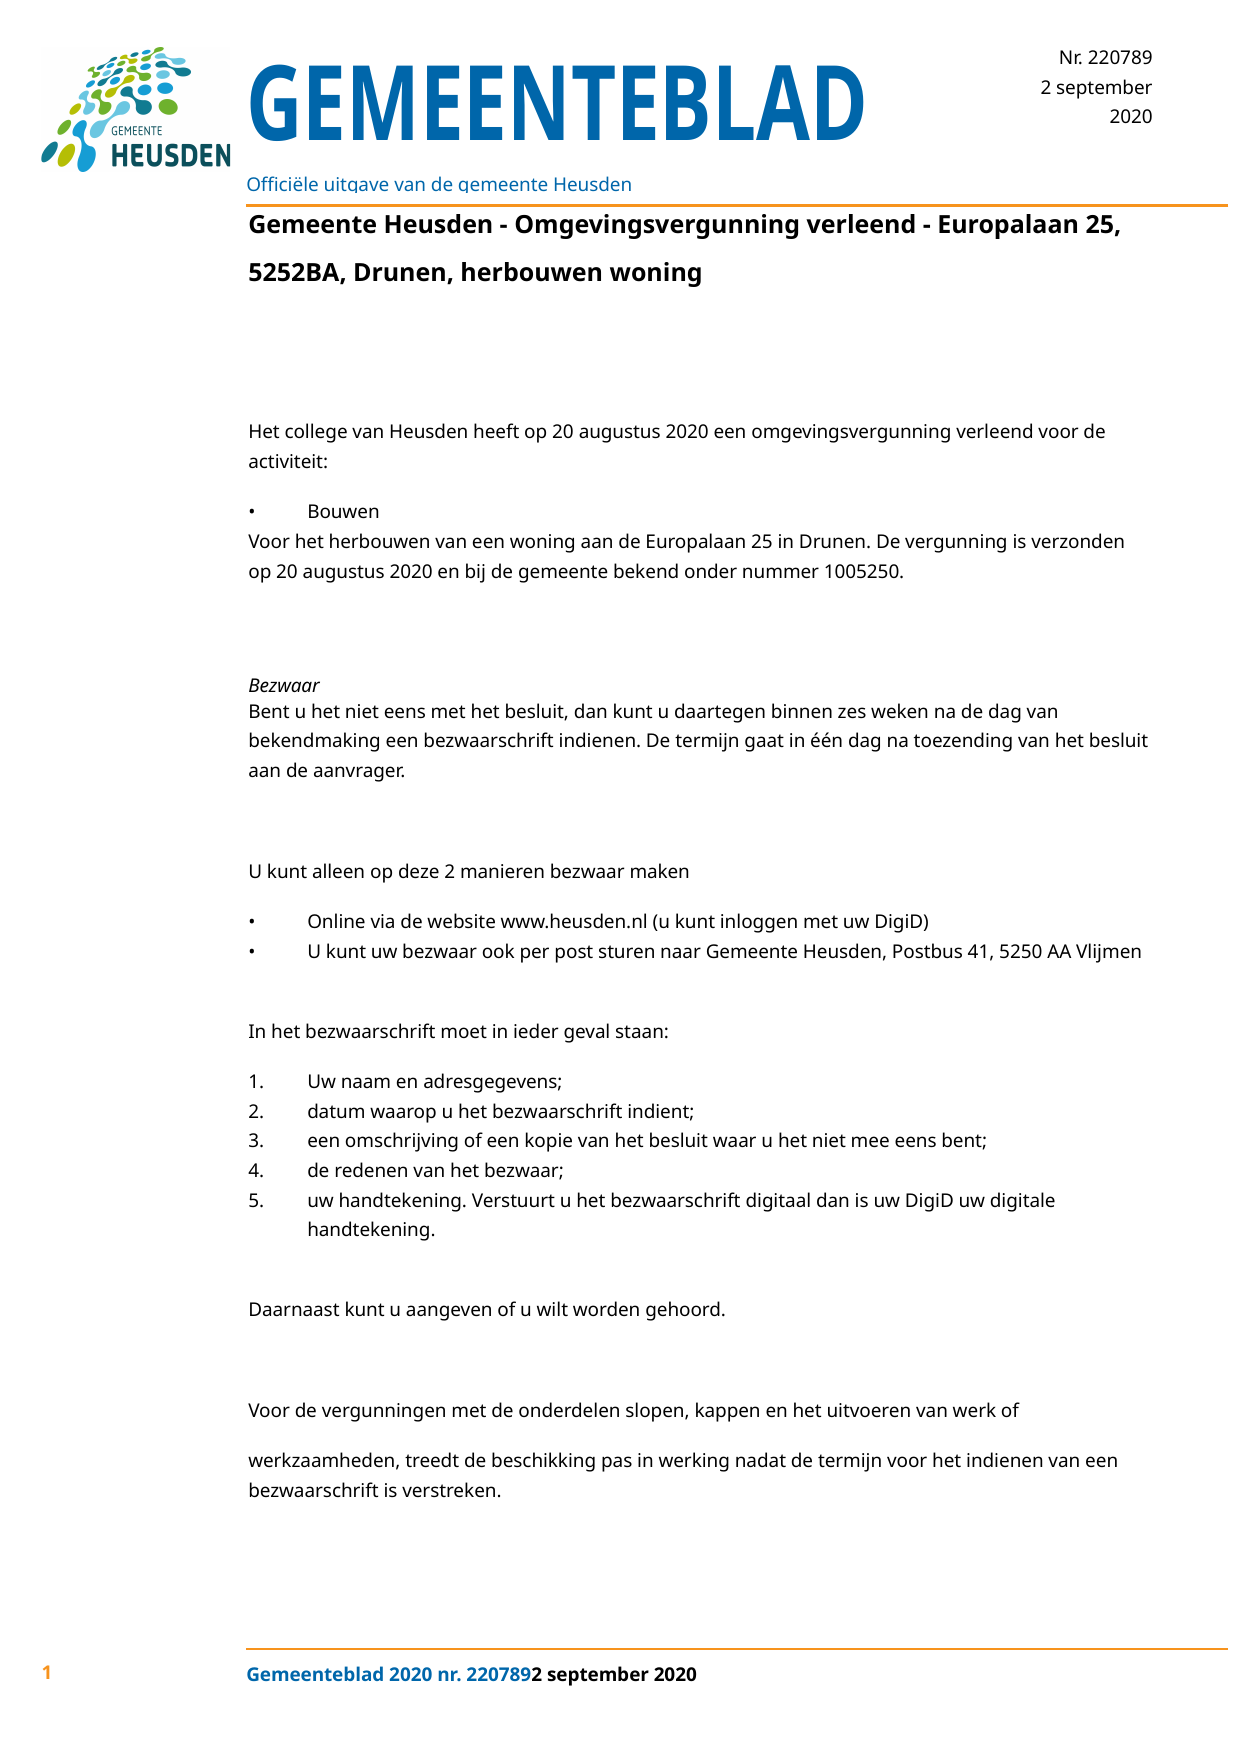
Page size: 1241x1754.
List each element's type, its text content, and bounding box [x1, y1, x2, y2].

text Bezwaar [248, 672, 1152, 698]
text U kunt alleen op deze 2 manieren bezwaar maken [248, 858, 1152, 884]
list U kunt uw bezwaar ook per post sturen naar Gemeente Heusden, Postbus 41, 5250 AA Vlijmen [248, 938, 1152, 964]
list de redenen van het bezwaar; [248, 1157, 1152, 1183]
list Bouwen [248, 499, 1152, 524]
list Online via de website www.heusden.nl (u kunt inloggen met uw DigiD) [248, 908, 1152, 934]
text Voor de vergunningen met de onderdelen slopen, kappen en het uitvoeren van werk of [248, 1397, 1152, 1423]
list datum waarop u het bezwaarschrift indient; [248, 1098, 1152, 1124]
text Het college van Heusden heeft op 20 augustus 2020 een omgevingsvergunning verleend voor de activiteit: [248, 419, 1152, 474]
text Gemeente Heusden - Omgevingsvergunning verleend - Europalaan 25, 5252BA, Drunen, herbouwen woning [248, 207, 1152, 288]
text Bent u het niet eens met het besluit, dan kunt u daartegen binnen zes weken na de dag van bekendmaking een bezwaarschrift indienen. De termijn gaat in één dag na toezending van het besluit aan de aanvrager. [248, 698, 1152, 783]
list Uw naam en adresgegevens; [248, 1068, 1152, 1094]
text Daarnaast kunt u aangeven of u wilt worden gehoord. [248, 1296, 1152, 1322]
text werkzaamheden, treedt de beschikking pas in werking nadat de termijn voor het indienen van een bezwaarschrift is verstreken. [248, 1448, 1152, 1503]
text Voor het herbouwen van een woning aan de Europalaan 25 in Drunen. De vergunning is verzonden op 20 augustus 2020 en bij de gemeente bekend onder nummer 1005250. [248, 528, 1152, 584]
list uw handtekening. Verstuurt u het bezwaarschrift digitaal dan is uw DigiD uw digitale handtekening. [248, 1187, 1152, 1242]
picture [41, 47, 231, 172]
list een omschrijving of een kopie van het besluit waar u het niet mee eens bent; [248, 1128, 1152, 1153]
text In het bezwaarschrift moet in ieder geval staan: [248, 1018, 1152, 1044]
